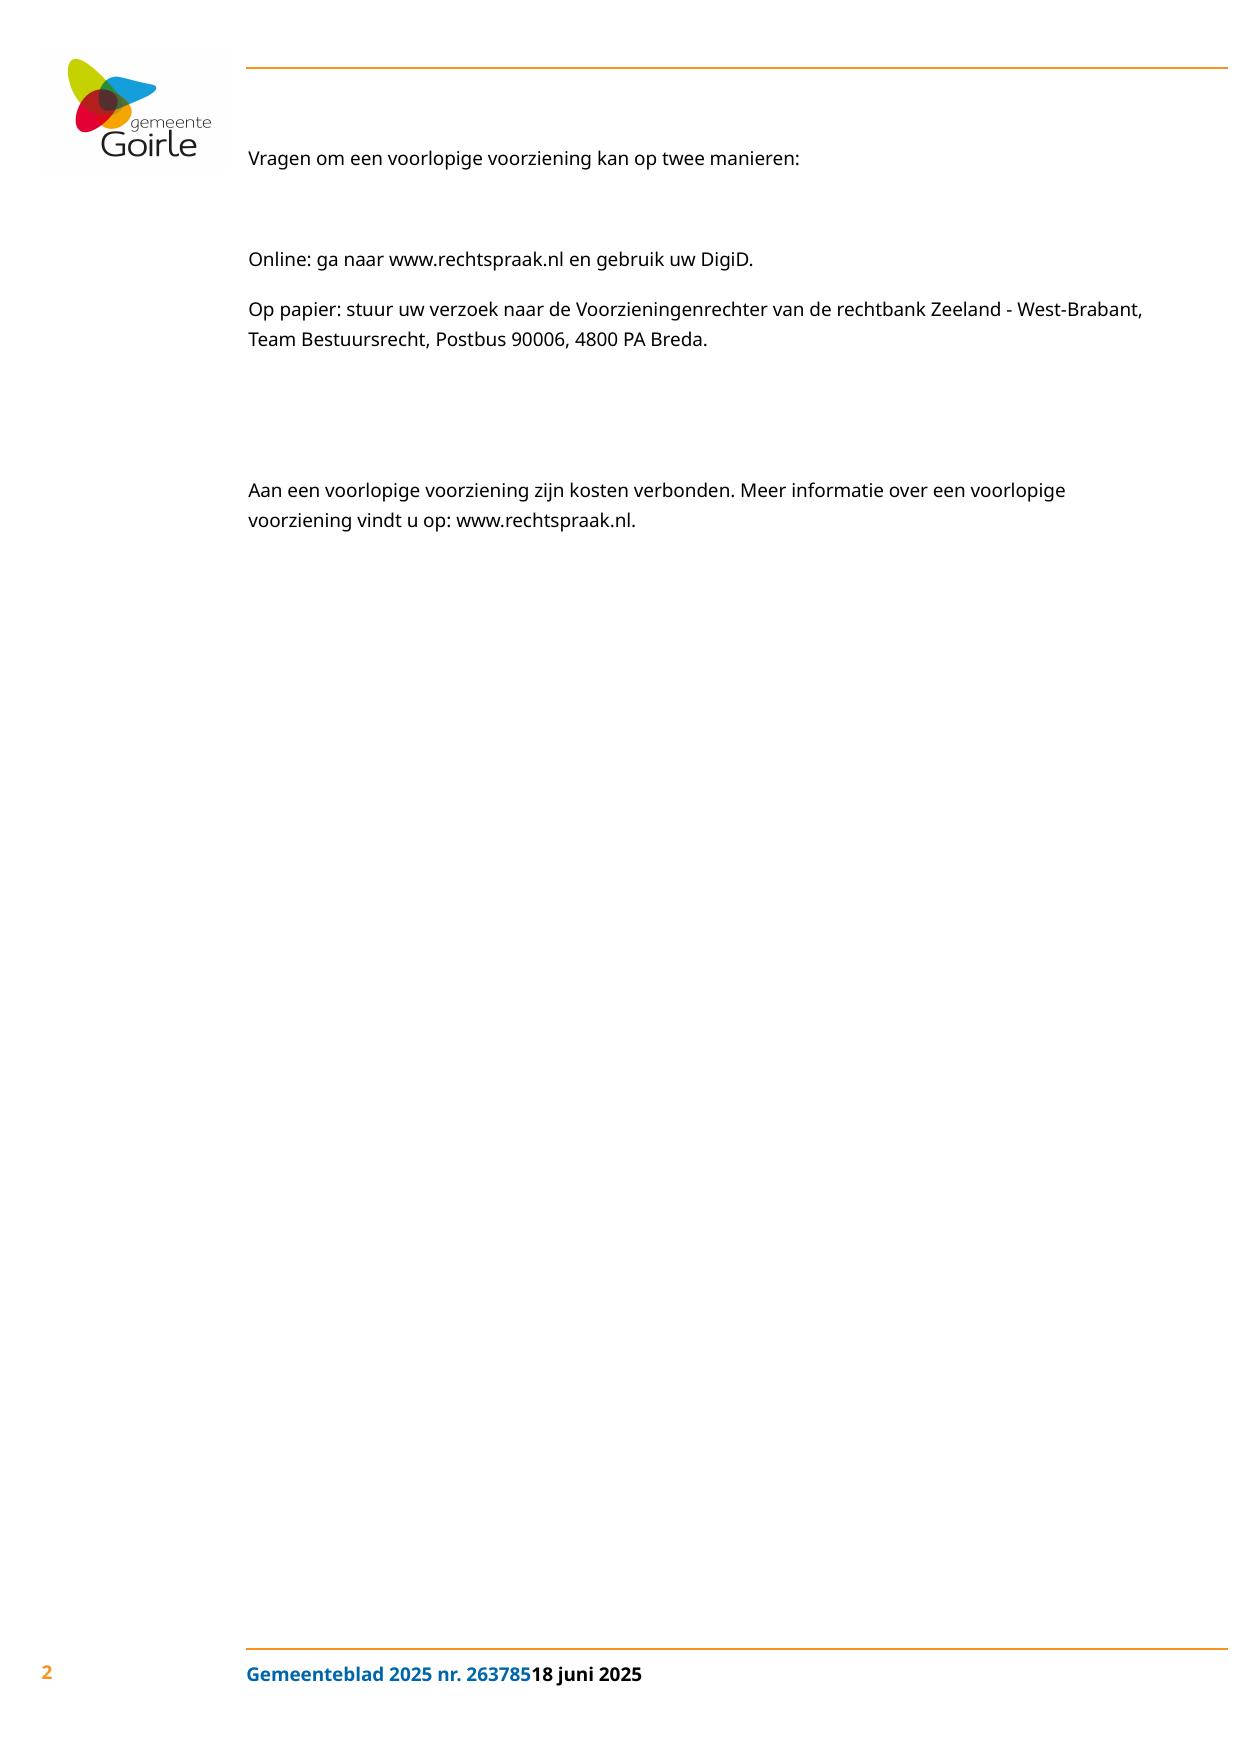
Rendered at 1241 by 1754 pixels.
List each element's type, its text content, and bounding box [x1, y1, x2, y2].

text Aan een voorlopige voorziening zijn kosten verbonden. Meer informatie over een voorlopige voorziening vindt u op: www.rechtspraak.nl. [248, 477, 1152, 533]
text Op papier: stuur uw verzoek naar de Voorzieningenrechter van de rechtbank Zeeland - West-Brabant, Team Bestuursrecht, Postbus 90006, 4800 PA Breda. [248, 296, 1152, 352]
picture [41, 47, 231, 172]
text Vragen om een voorlopige voorziening kan op twee manieren: [248, 145, 1152, 171]
text Online: ga naar www.rechtspraak.nl en gebruik uw DigiD. [248, 246, 1152, 272]
